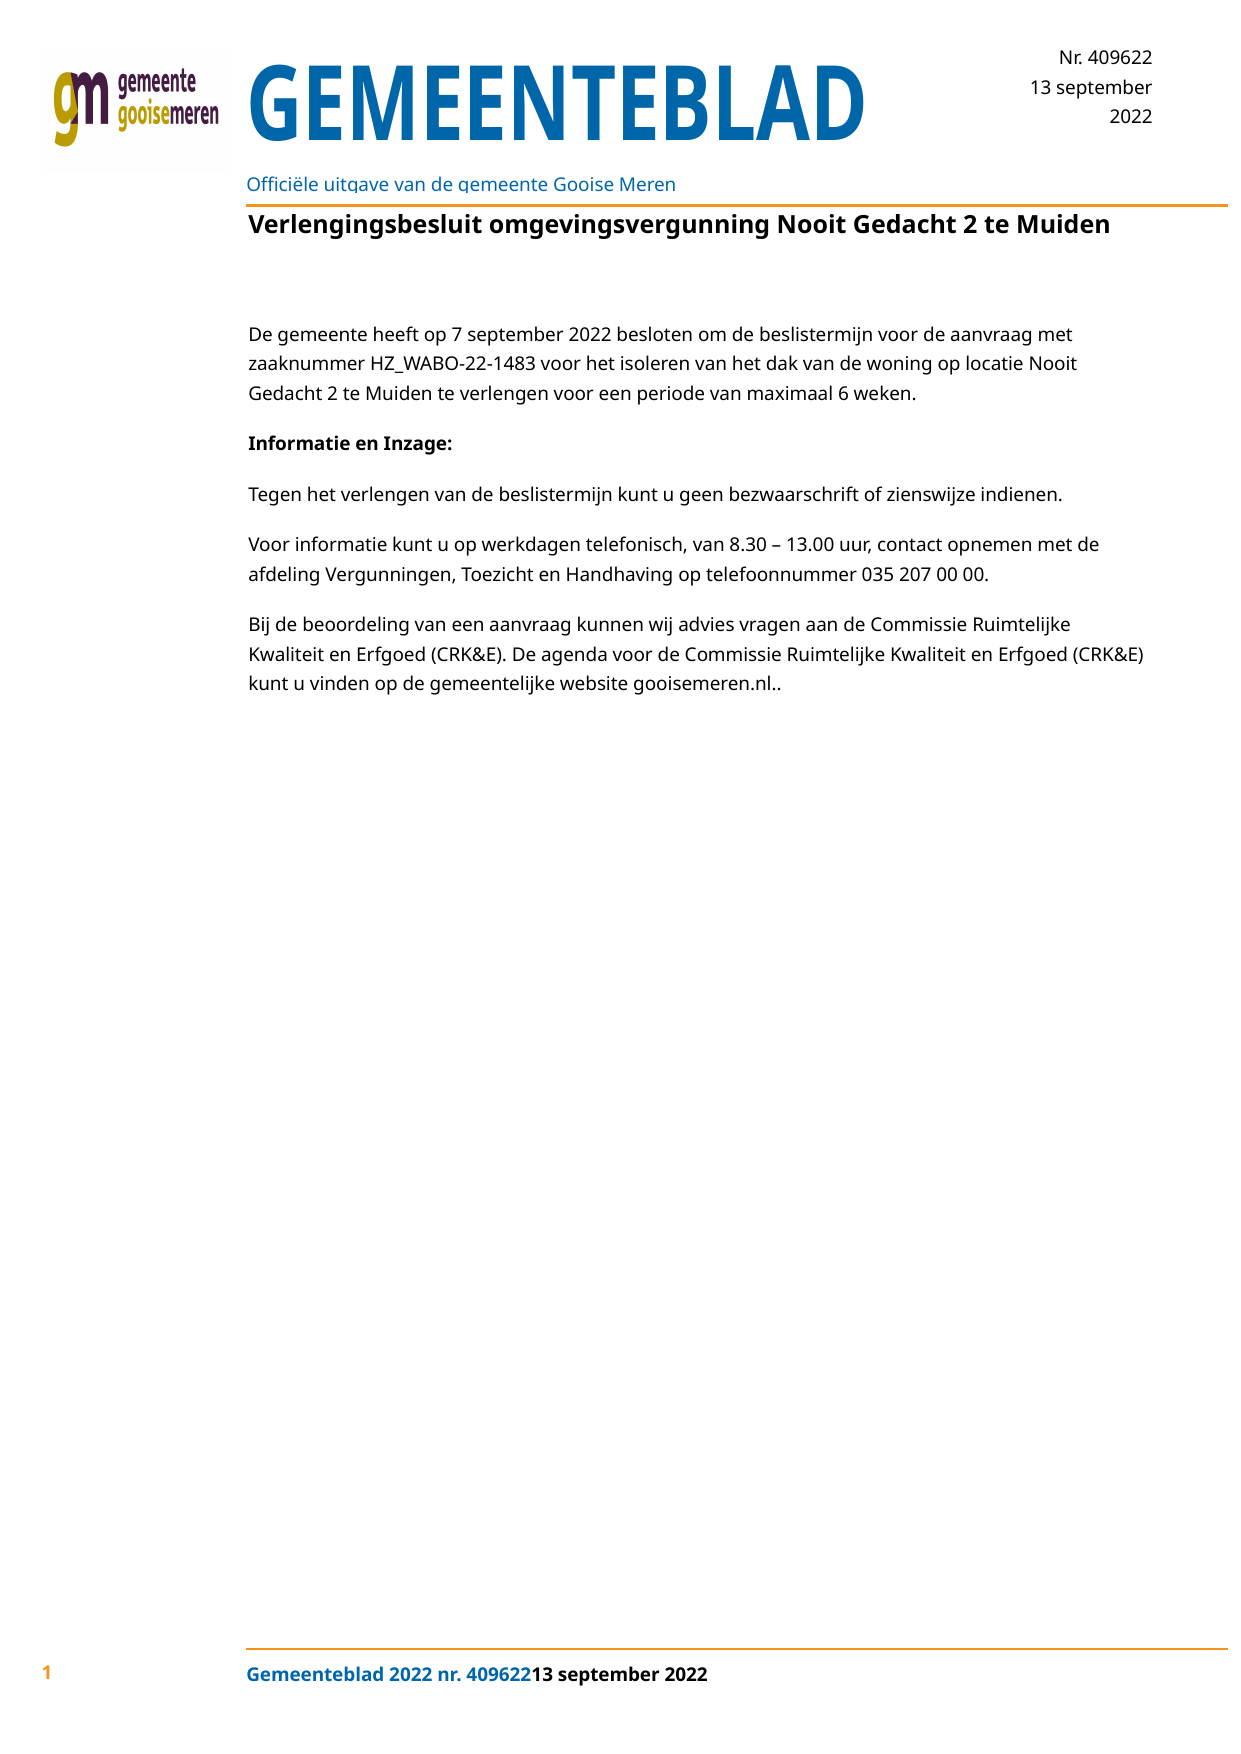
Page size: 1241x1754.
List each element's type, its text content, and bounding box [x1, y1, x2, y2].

text De gemeente heeft op 7 september 2022 besloten om de beslistermijn voor de aanvraag met zaaknummer HZ_WABO-22-1483 voor het isoleren van het dak van de woning op locatie Nooit Gedacht 2 te Muiden te verlengen voor een periode van maximaal 6 weken. [248, 321, 1152, 406]
text Tegen het verlengen van de beslistermijn kunt u geen bezwaarschrift of zienswijze indienen. [248, 481, 1152, 506]
text Verlengingsbesluit omgevingsvergunning Nooit Gedacht 2 te Muiden [248, 207, 1152, 241]
text Voor informatie kunt u op werkdagen telefonisch, van 8.30 – 13.00 uur, contact opnemen met de afdeling Vergunningen, Toezicht en Handhaving op telefoonnummer 035 207 00 00. [248, 531, 1152, 586]
text Bij de beoordeling van een aanvraag kunnen wij advies vragen aan de Commissie Ruimtelijke Kwaliteit en Erfgoed (CRK&E). De agenda voor de Commissie Ruimtelijke Kwaliteit en Erfgoed (CRK&E) kunt u vinden op de gemeentelijke website gooisemeren.nl.. [248, 611, 1152, 696]
text Informatie en Inzage: [248, 430, 1152, 456]
picture [41, 47, 231, 172]
